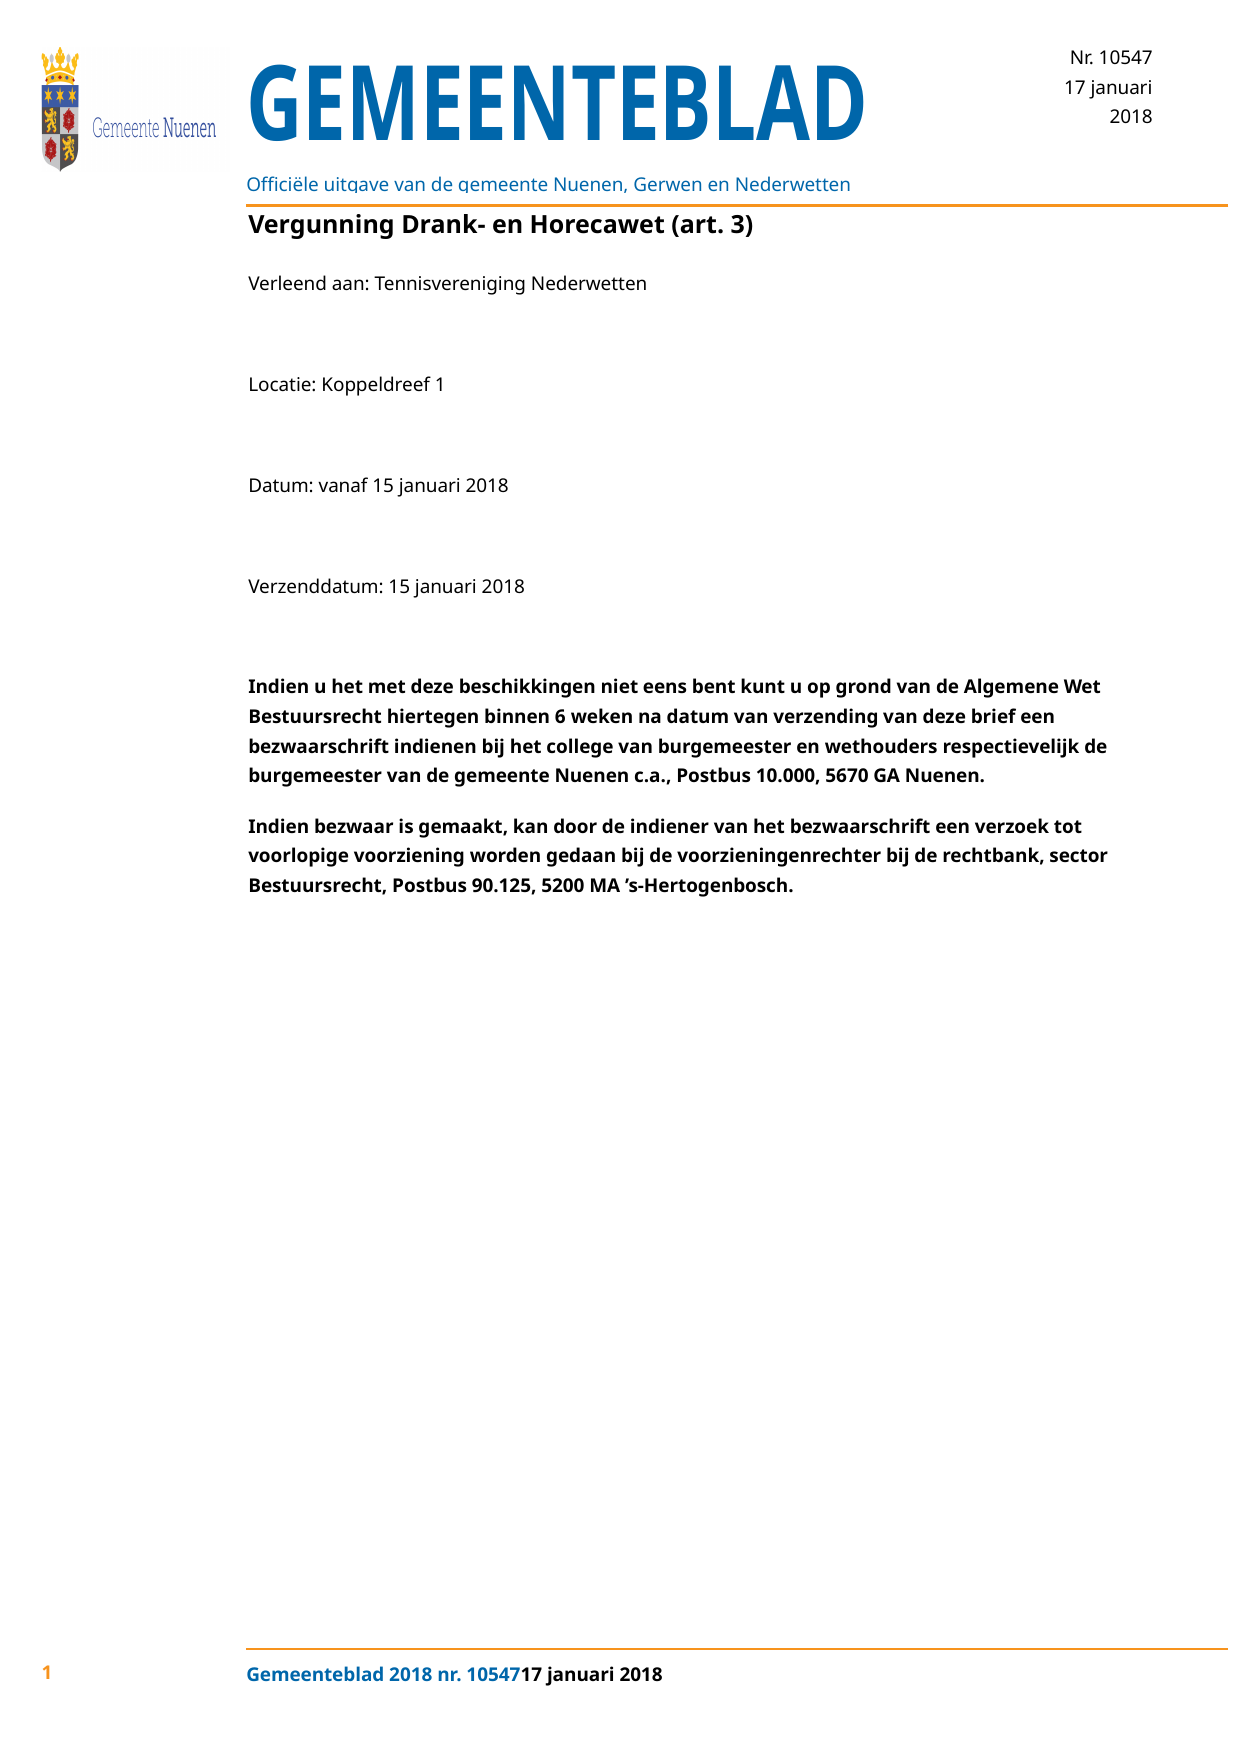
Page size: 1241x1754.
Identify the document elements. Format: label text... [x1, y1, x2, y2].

text Locatie: Koppeldreef 1 [248, 371, 1152, 397]
text Indien u het met deze beschikkingen niet eens bent kunt u op grond van de Algemene Wet Bestuursrecht hiertegen binnen 6 weken na datum van verzending van deze brief een bezwaarschrift indienen bij het college van burgemeester en wethouders respectievelijk de burgemeester van de gemeente Nuenen c.a., Postbus 10.000, 5670 GA Nuenen. [248, 674, 1152, 788]
text Datum: vanaf 15 januari 2018 [248, 472, 1152, 498]
picture [41, 47, 231, 172]
text Indien bezwaar is gemaakt, kan door de indiener van het bezwaarschrift een verzoek tot voorlopige voorziening worden gedaan bij de voorzieningenrechter bij de rechtbank, sector Bestuursrecht, Postbus 90.125, 5200 MA ’s-Hertogenbosch. [248, 813, 1152, 898]
text Verzenddatum: 15 januari 2018 [248, 573, 1152, 598]
text Verleend aan: Tennisvereniging Nederwetten [248, 270, 1152, 296]
text Vergunning Drank- en Horecawet (art. 3) [248, 207, 1152, 241]
